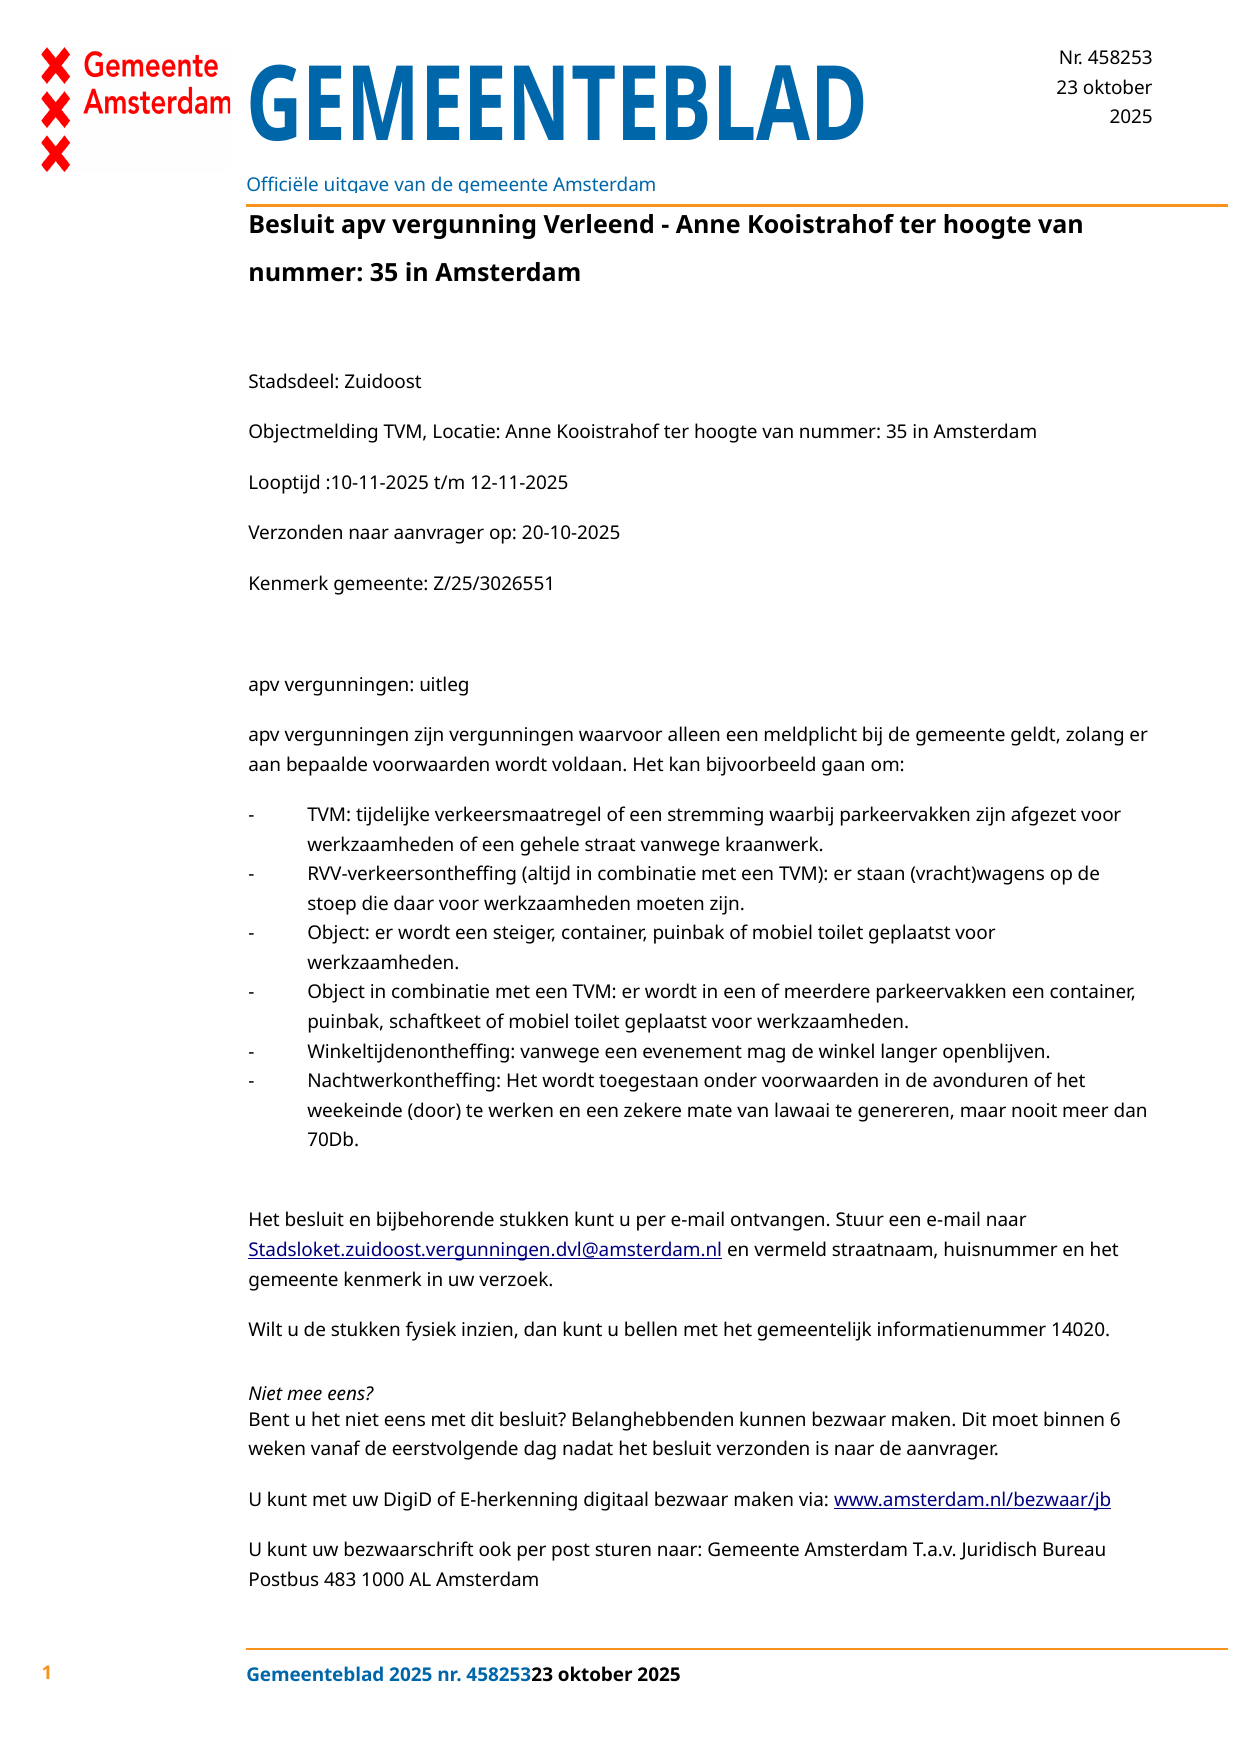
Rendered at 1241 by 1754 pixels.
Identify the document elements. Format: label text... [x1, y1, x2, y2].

picture [41, 47, 231, 172]
text Verzonden naar aanvrager op: 20-10-2025 [248, 519, 1152, 545]
list Nachtwerkontheffing: Het wordt toegestaan onder voorwaarden in de avonduren of het weekeinde (door) te werken en een zekere mate van lawaai te genereren, maar nooit meer dan 70Db. [248, 1067, 1152, 1152]
text Wilt u de stukken fysiek inzien, dan kunt u bellen met het gemeentelijk informatienummer 14020. [248, 1316, 1152, 1342]
text apv vergunningen: uitleg [248, 671, 1152, 697]
list RVV-verkeersontheffing (altijd in combinatie met een TVM): er staan (vracht)wagens op de stoep die daar voor werkzaamheden moeten zijn. [248, 860, 1152, 916]
text Bent u het niet eens met dit besluit? Belanghebbenden kunnen bezwaar maken. Dit moet binnen 6 weken vanaf de eerstvolgende dag nadat het besluit verzonden is naar de aanvrager. [248, 1406, 1152, 1461]
text Stadsdeel: Zuidoost [248, 368, 1152, 394]
text Kenmerk gemeente: Z/25/3026551 [248, 570, 1152, 596]
list Object: er wordt een steiger, container, puinbak of mobiel toilet geplaatst voor werkzaamheden. [248, 919, 1152, 975]
text Looptijd :10-11-2025 t/m 12-11-2025 [248, 469, 1152, 495]
list Object in combinatie met een TVM: er wordt in een of meerdere parkeervakken een container, puinbak, schaftkeet of mobiel toilet geplaatst voor werkzaamheden. [248, 979, 1152, 1034]
text U kunt met uw DigiD of E-herkenning digitaal bezwaar maken via: www.amsterdam.nl/bezwaar/jb [248, 1486, 1152, 1512]
list Winkeltijdenontheffing: vanwege een evenement mag de winkel langer openblijven. [248, 1038, 1152, 1064]
text Objectmelding TVM, Locatie: Anne Kooistrahof ter hoogte van nummer: 35 in Amsterdam [248, 419, 1152, 444]
text Niet mee eens? [248, 1380, 1152, 1406]
text Het besluit en bijbehorende stukken kunt u per e-mail ontvangen. Stuur een e-mail naar Stadsloket.zuidoost.vergunningen.dvl@amsterdam.nl en vermeld straatnaam, huisnummer en het gemeente kenmerk in uw verzoek. [248, 1207, 1152, 1292]
text apv vergunningen zijn vergunningen waarvoor alleen een meldplicht bij de gemeente geldt, zolang er aan bepaalde voorwaarden wordt voldaan. Het kan bijvoorbeeld gaan om: [248, 721, 1152, 777]
list TVM: tijdelijke verkeersmaatregel of een stremming waarbij parkeervakken zijn afgezet voor werkzaamheden of een gehele straat vanwege kraanwerk. [248, 801, 1152, 857]
text Besluit apv vergunning Verleend - Anne Kooistrahof ter hoogte van nummer: 35 in Amsterdam [248, 207, 1152, 288]
text U kunt uw bezwaarschrift ook per post sturen naar: Gemeente Amsterdam T.a.v. Juridisch Bureau Postbus 483 1000 AL Amsterdam [248, 1536, 1152, 1592]
